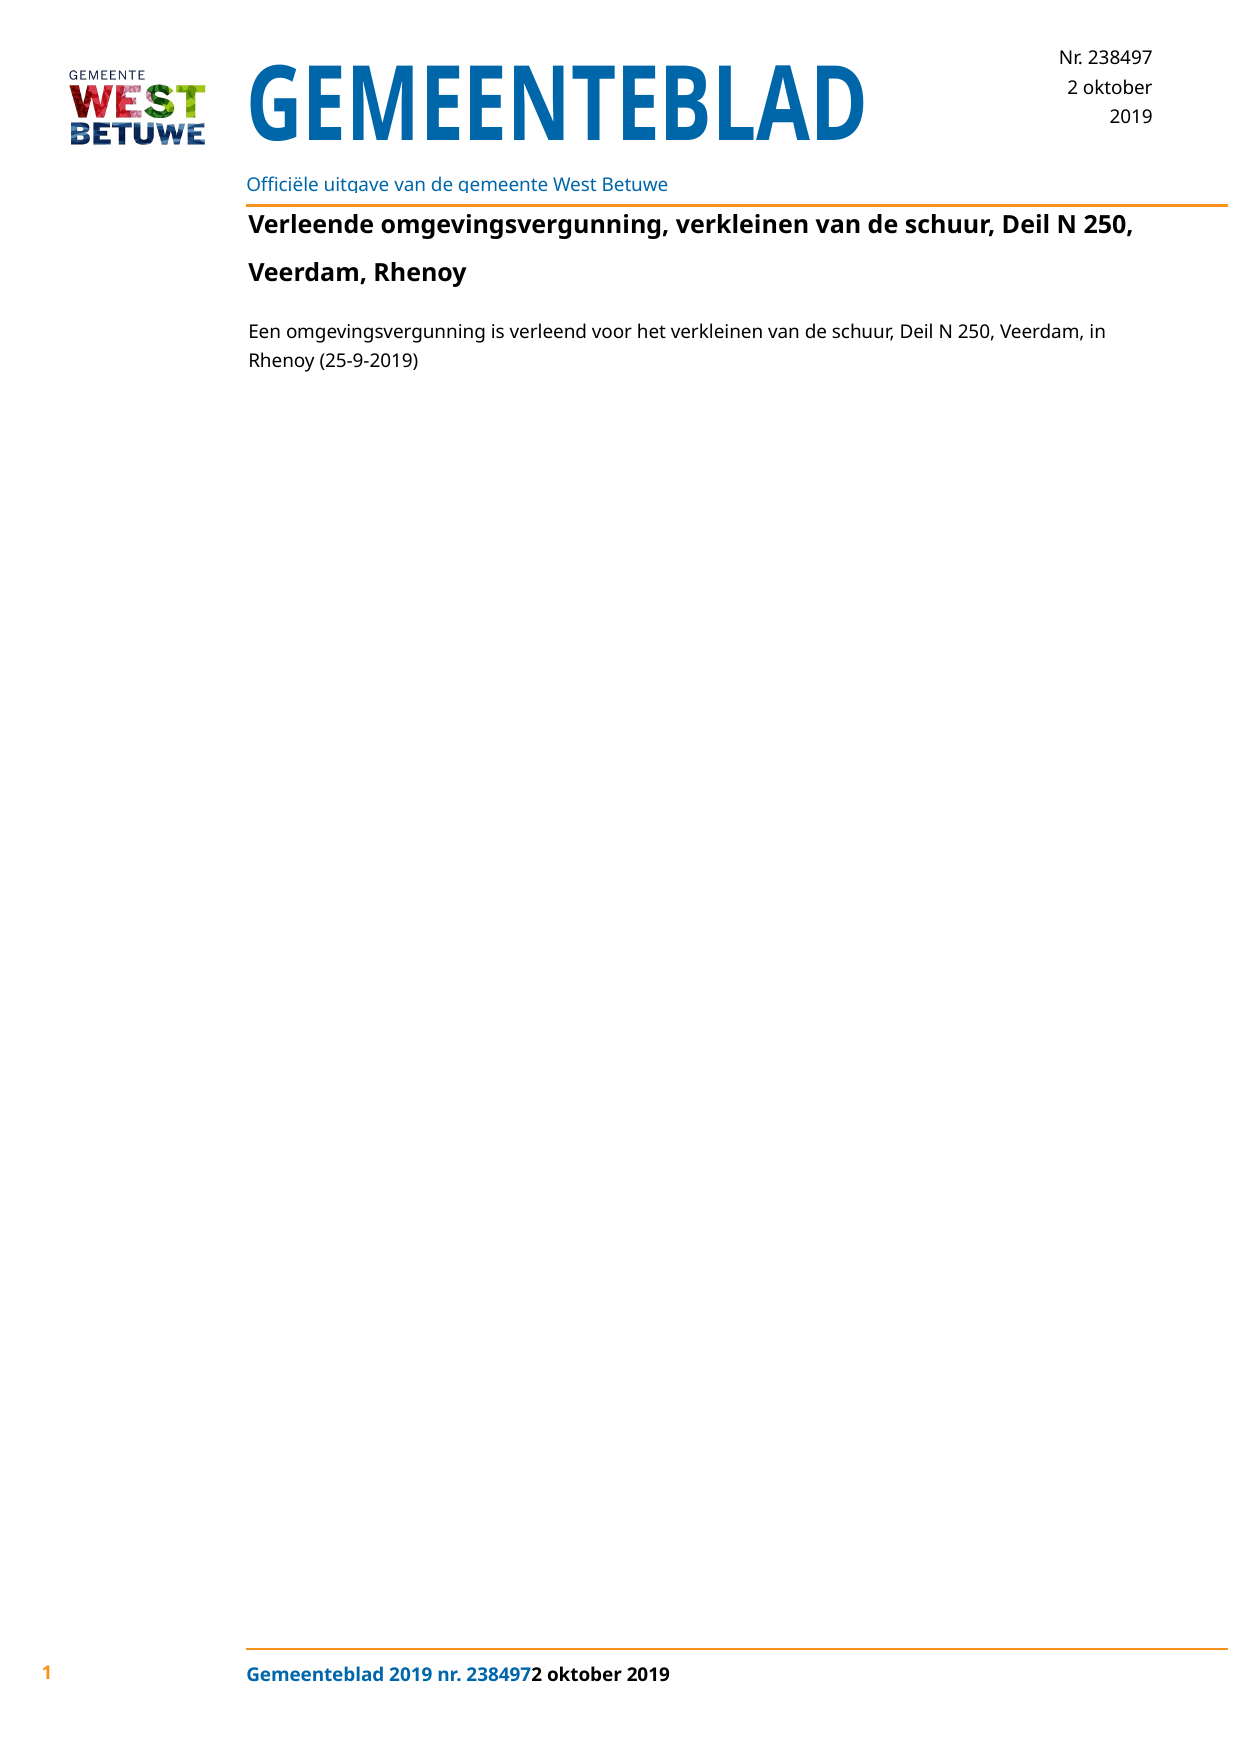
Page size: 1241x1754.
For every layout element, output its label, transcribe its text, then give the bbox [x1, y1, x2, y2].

picture [41, 47, 231, 172]
text Verleende omgevingsvergunning, verkleinen van de schuur, Deil N 250, Veerdam, Rhenoy [248, 207, 1152, 288]
text Een omgevingsvergunning is verleend voor het verkleinen van de schuur, Deil N 250, Veerdam, in Rhenoy (25-9-2019) [248, 318, 1152, 373]
